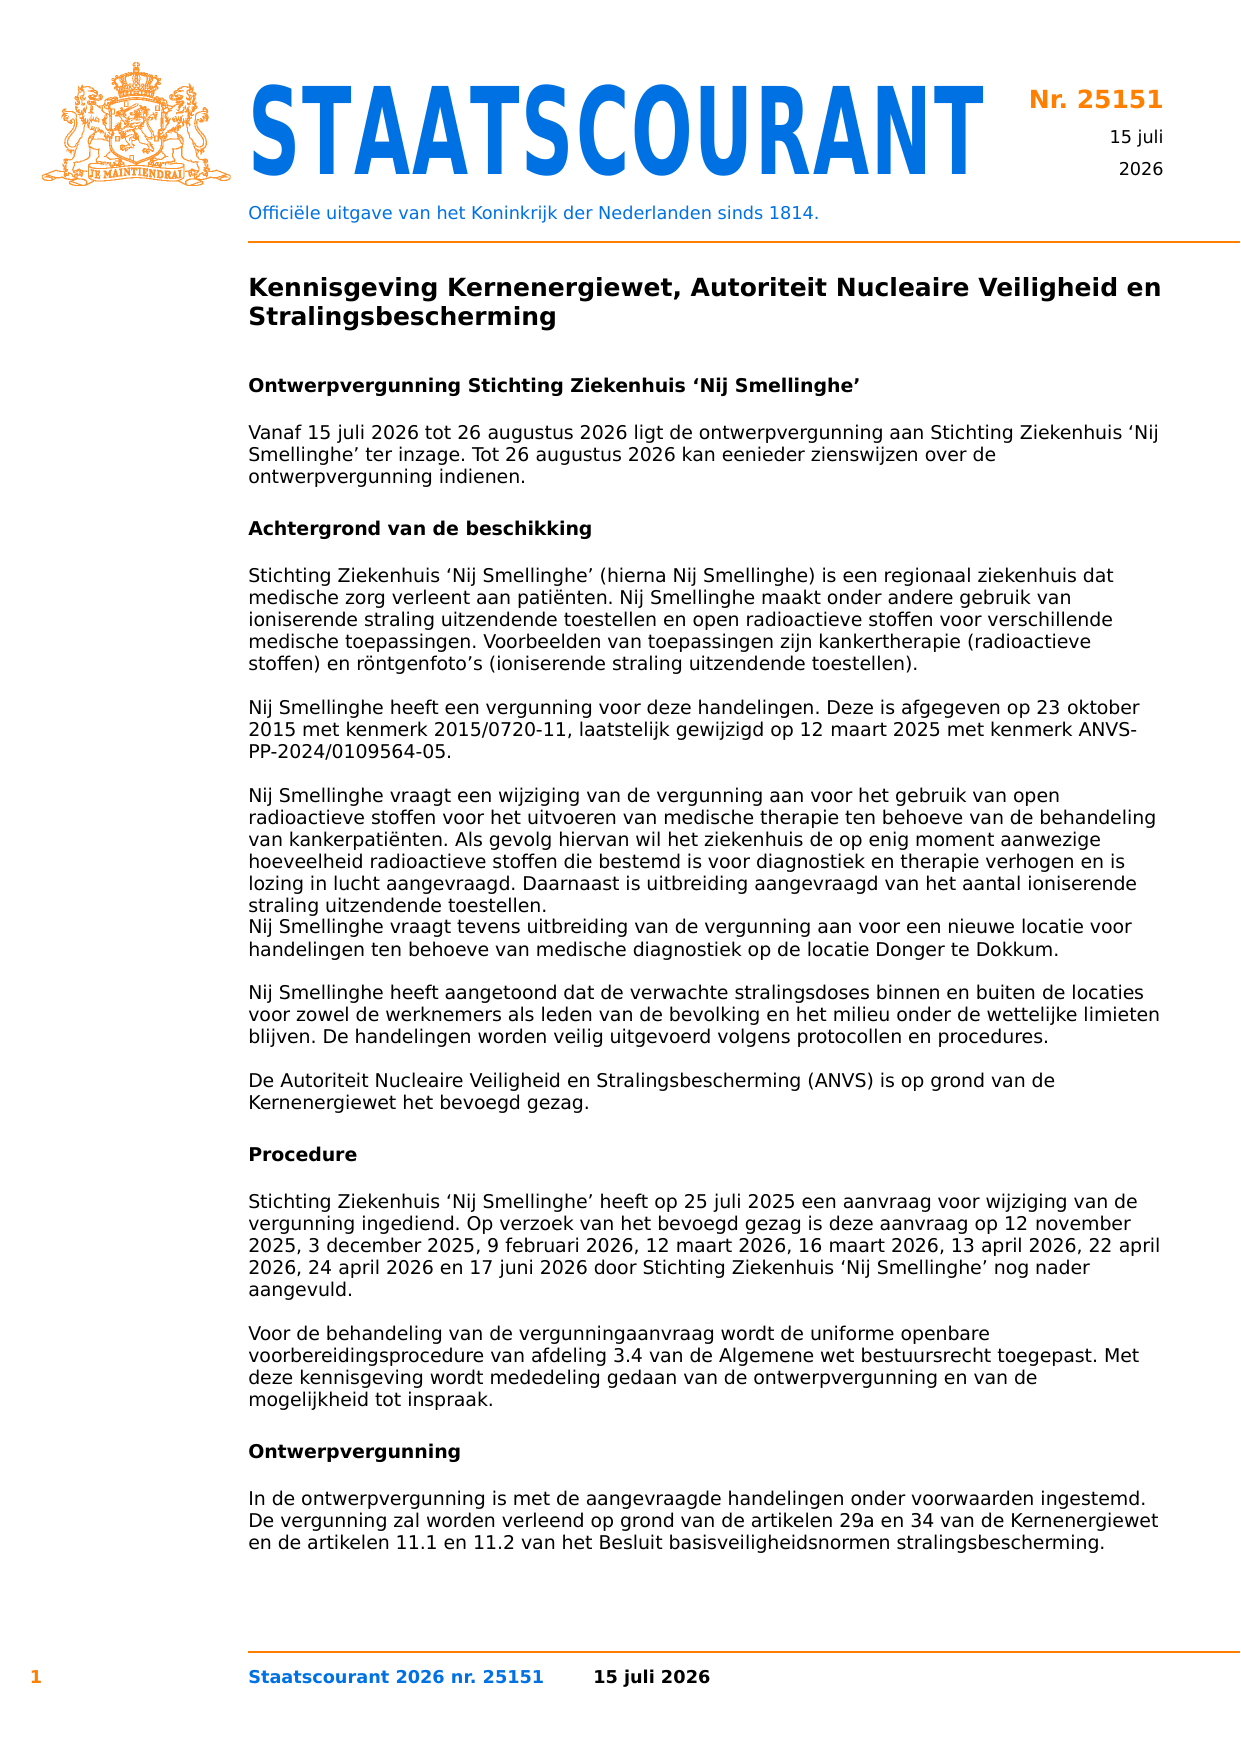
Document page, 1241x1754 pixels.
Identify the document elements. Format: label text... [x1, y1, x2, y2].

subtitle Kennisgeving Kernenergiewet, Autoriteit Nucleaire Veiligheid en Stralingsbescherming [248, 273, 1163, 331]
table_header [25, 62, 248, 241]
text De Autoriteit Nucleaire Veiligheid en Stralingsbescherming (ANVS) is op grond van de Kernenergiewet het bevoegd gezag. [248, 1070, 1163, 1114]
table_cell Officiële uitgave van het Koninkrijk der Nederlanden sinds 1814. [248, 203, 1240, 241]
table_cell 2026 [998, 153, 1240, 203]
text Nij Smellinghe heeft aangetoond dat de verwachte stralingsdoses binnen en buiten de locaties voor zowel de werknemers als leden van de bevolking en het milieu onder de wettelijke limieten blijven. De handelingen worden veilig uitgevoerd volgens protocollen en procedures. [248, 982, 1163, 1048]
subtitle Achtergrond van de beschikking [248, 518, 1163, 540]
text In de ontwerpvergunning is met de aangevraagde handelingen onder voorwaarden ingestemd. De vergunning zal worden verleend op grond van de artikelen 29a en 34 van de Kernenergiewet en de artikelen 11.1 en 11.2 van het Besluit basisveiligheidsnormen stralingsbescherming. [248, 1488, 1163, 1554]
table_header STAATSCOURANT [248, 62, 998, 203]
table_header Nr. 25151 [998, 62, 1240, 121]
subtitle Procedure [248, 1144, 1163, 1166]
text Voor de behandeling van de vergunningaanvraag wordt de uniforme openbare voorbereidingsprocedure van afdeling 3.4 van de Algemene wet bestuursrecht toegepast. Met deze kennisgeving wordt mededeling gedaan van de ontwerpvergunning en van de mogelijkheid tot inspraak. [248, 1323, 1163, 1411]
text Stichting Ziekenhuis ‘Nij Smellinghe’ heeft op 25 juli 2025 een aanvraag voor wijziging van de vergunning ingediend. Op verzoek van het bevoegd gezag is deze aanvraag op 12 november 2025, 3 december 2025, 9 februari 2026, 12 maart 2026, 16 maart 2026, 13 april 2026, 22 april 2026, 24 april 2026 en 17 juni 2026 door Stichting Ziekenhuis ‘Nij Smellinghe’ nog nader aangevuld. [248, 1191, 1163, 1301]
picture [41, 62, 231, 186]
text Nij Smellinghe vraagt een wijziging van de vergunning aan voor het gebruik van open radioactieve stoffen voor het uitvoeren van medische therapie ten behoeve van de behandeling van kankerpatiënten. Als gevolg hiervan wil het ziekenhuis de op enig moment aanwezige hoeveelheid radioactieve stoffen die bestemd is voor diagnostiek en therapie verhogen en is lozing in lucht aangevraagd. Daarnaast is uitbreiding aangevraagd van het aantal ioniserende straling uitzendende toestellen. [248, 784, 1163, 916]
text Vanaf 15 juli 2026 tot 26 augustus 2026 ligt de ontwerpvergunning aan Stichting Ziekenhuis ‘Nij Smellinghe’ ter inzage. Tot 26 augustus 2026 kan eenieder zienswijzen over de ontwerpvergunning indienen. [248, 422, 1163, 488]
text Nij Smellinghe heeft een vergunning voor deze handelingen. Deze is afgegeven op 23 oktober 2015 met kenmerk 2015/0720-11, laatstelijk gewijzigd op 12 maart 2025 met kenmerk ANVS-PP-2024/0109564-05. [248, 697, 1163, 763]
subtitle Ontwerpvergunning [248, 1441, 1163, 1463]
table_cell 15 juli [998, 121, 1240, 153]
text Nij Smellinghe vraagt tevens uitbreiding van de vergunning aan voor een nieuwe locatie voor handelingen ten behoeve van medische diagnostiek op de locatie Donger te Dokkum. [248, 916, 1163, 960]
subtitle Ontwerpvergunning Stichting Ziekenhuis ‘Nij Smellinghe’ [248, 375, 1163, 397]
text Stichting Ziekenhuis ‘Nij Smellinghe’ (hierna Nij Smellinghe) is een regionaal ziekenhuis dat medische zorg verleent aan patiënten. Nij Smellinghe maakt onder andere gebruik van ioniserende straling uitzendende toestellen en open radioactieve stoffen voor verschillende medische toepassingen. Voorbeelden van toepassingen zijn kankertherapie (radioactieve stoffen) en röntgenfoto’s (ioniserende straling uitzendende toestellen). [248, 565, 1163, 675]
